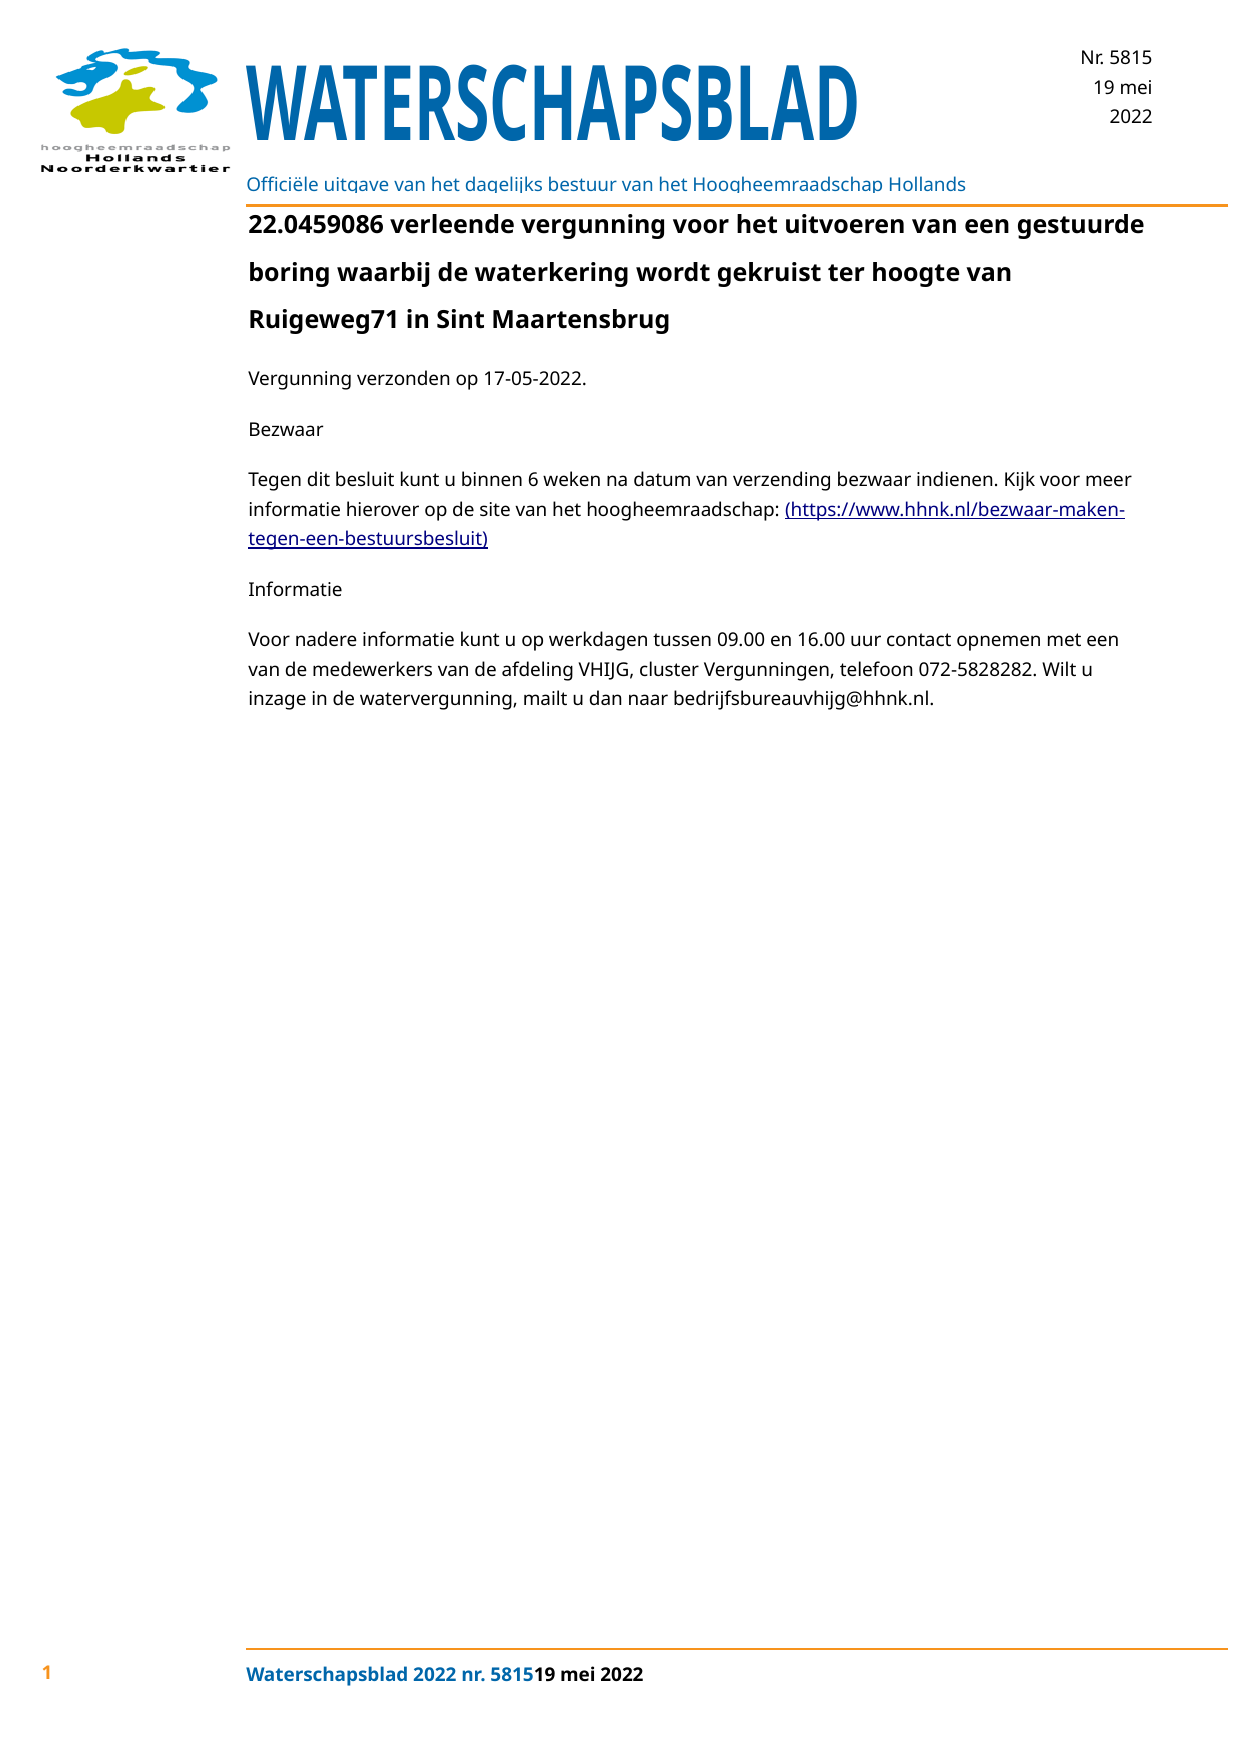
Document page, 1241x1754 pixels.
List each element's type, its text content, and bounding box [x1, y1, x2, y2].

text Voor nadere informatie kunt u op werkdagen tussen 09.00 en 16.00 uur contact opnemen met een van de medewerkers van de afdeling VHIJG, cluster Vergunningen, telefoon 072-5828282. Wilt u inzage in de watervergunning, mailt u dan naar bedrijfsbureauvhijg@hhnk.nl. [248, 626, 1152, 711]
text Vergunning verzonden op 17-05-2022. [248, 366, 1152, 391]
text Bezwaar [248, 416, 1152, 442]
picture [41, 47, 231, 172]
text Informatie [248, 576, 1152, 602]
text 22.0459086 verleende vergunning voor het uitvoeren van een gestuurde boring waarbij de waterkering wordt gekruist ter hoogte van Ruigeweg71 in Sint Maartensbrug [248, 207, 1152, 336]
text Tegen dit besluit kunt u binnen 6 weken na datum van verzending bezwaar indienen. Kijk voor meer informatie hierover op de site van het hoogheemraadschap: (https://www.hhnk.nl/bezwaar-maken-tegen-een-bestuursbesluit) [248, 466, 1152, 551]
